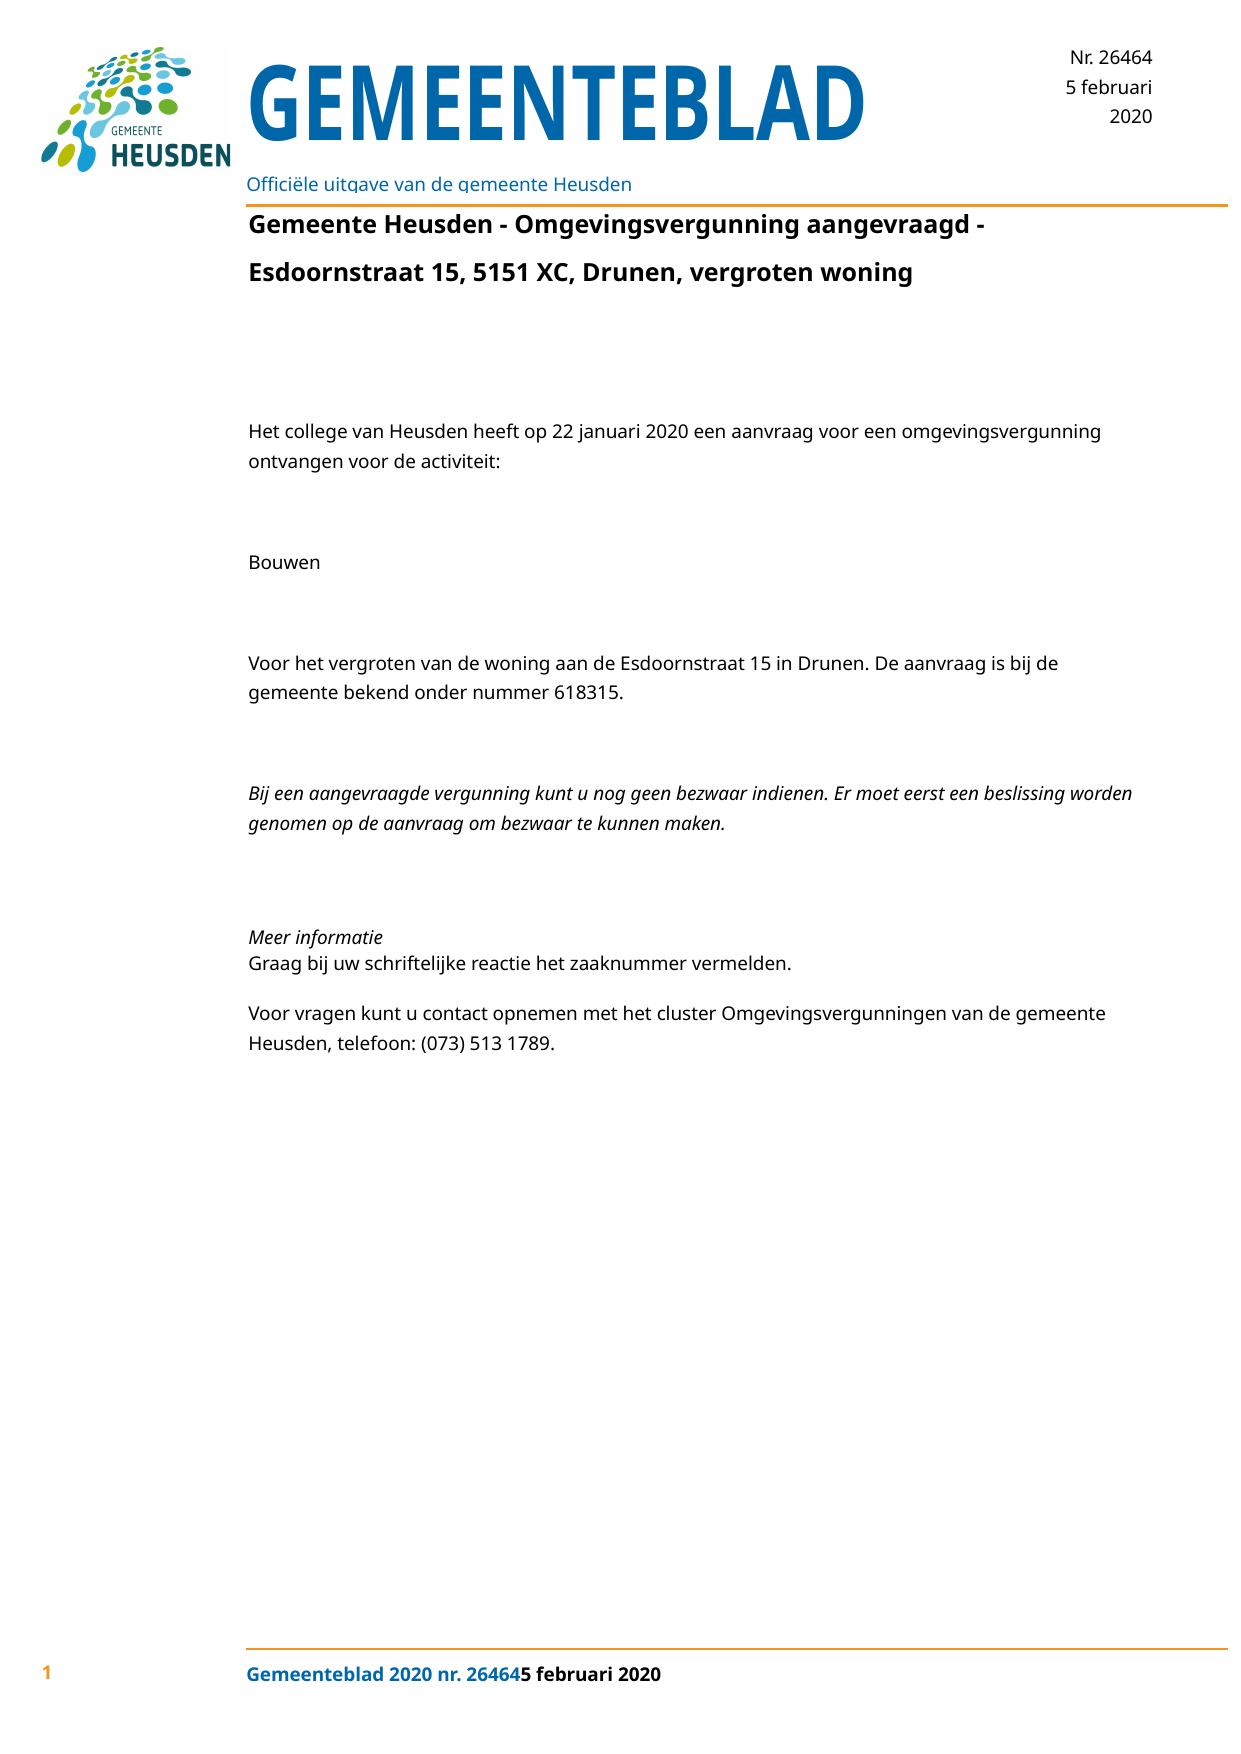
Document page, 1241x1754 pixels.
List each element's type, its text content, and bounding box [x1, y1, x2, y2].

text Meer informatie [248, 924, 1152, 950]
text Gemeente Heusden - Omgevingsvergunning aangevraagd - Esdoornstraat 15, 5151 XC, Drunen, vergroten woning [248, 207, 1152, 288]
text Het college van Heusden heeft op 22 januari 2020 een aanvraag voor een omgevingsvergunning ontvangen voor de activiteit: [248, 419, 1152, 474]
text Voor vragen kunt u contact opnemen met het cluster Omgevingsvergunningen van de gemeente Heusden, telefoon: (073) 513 1789. [248, 1001, 1152, 1056]
picture [41, 47, 231, 172]
text Voor het vergroten van de woning aan de Esdoornstraat 15 in Drunen. De aanvraag is bij de gemeente bekend onder nummer 618315. [248, 650, 1152, 705]
text Bij een aangevraagde vergunning kunt u nog geen bezwaar indienen. Er moet eerst een beslissing worden genomen op de aanvraag om bezwaar te kunnen maken. [248, 780, 1152, 836]
text Bouwen [248, 549, 1152, 575]
text Graag bij uw schriftelijke reactie het zaaknummer vermelden. [248, 950, 1152, 976]
